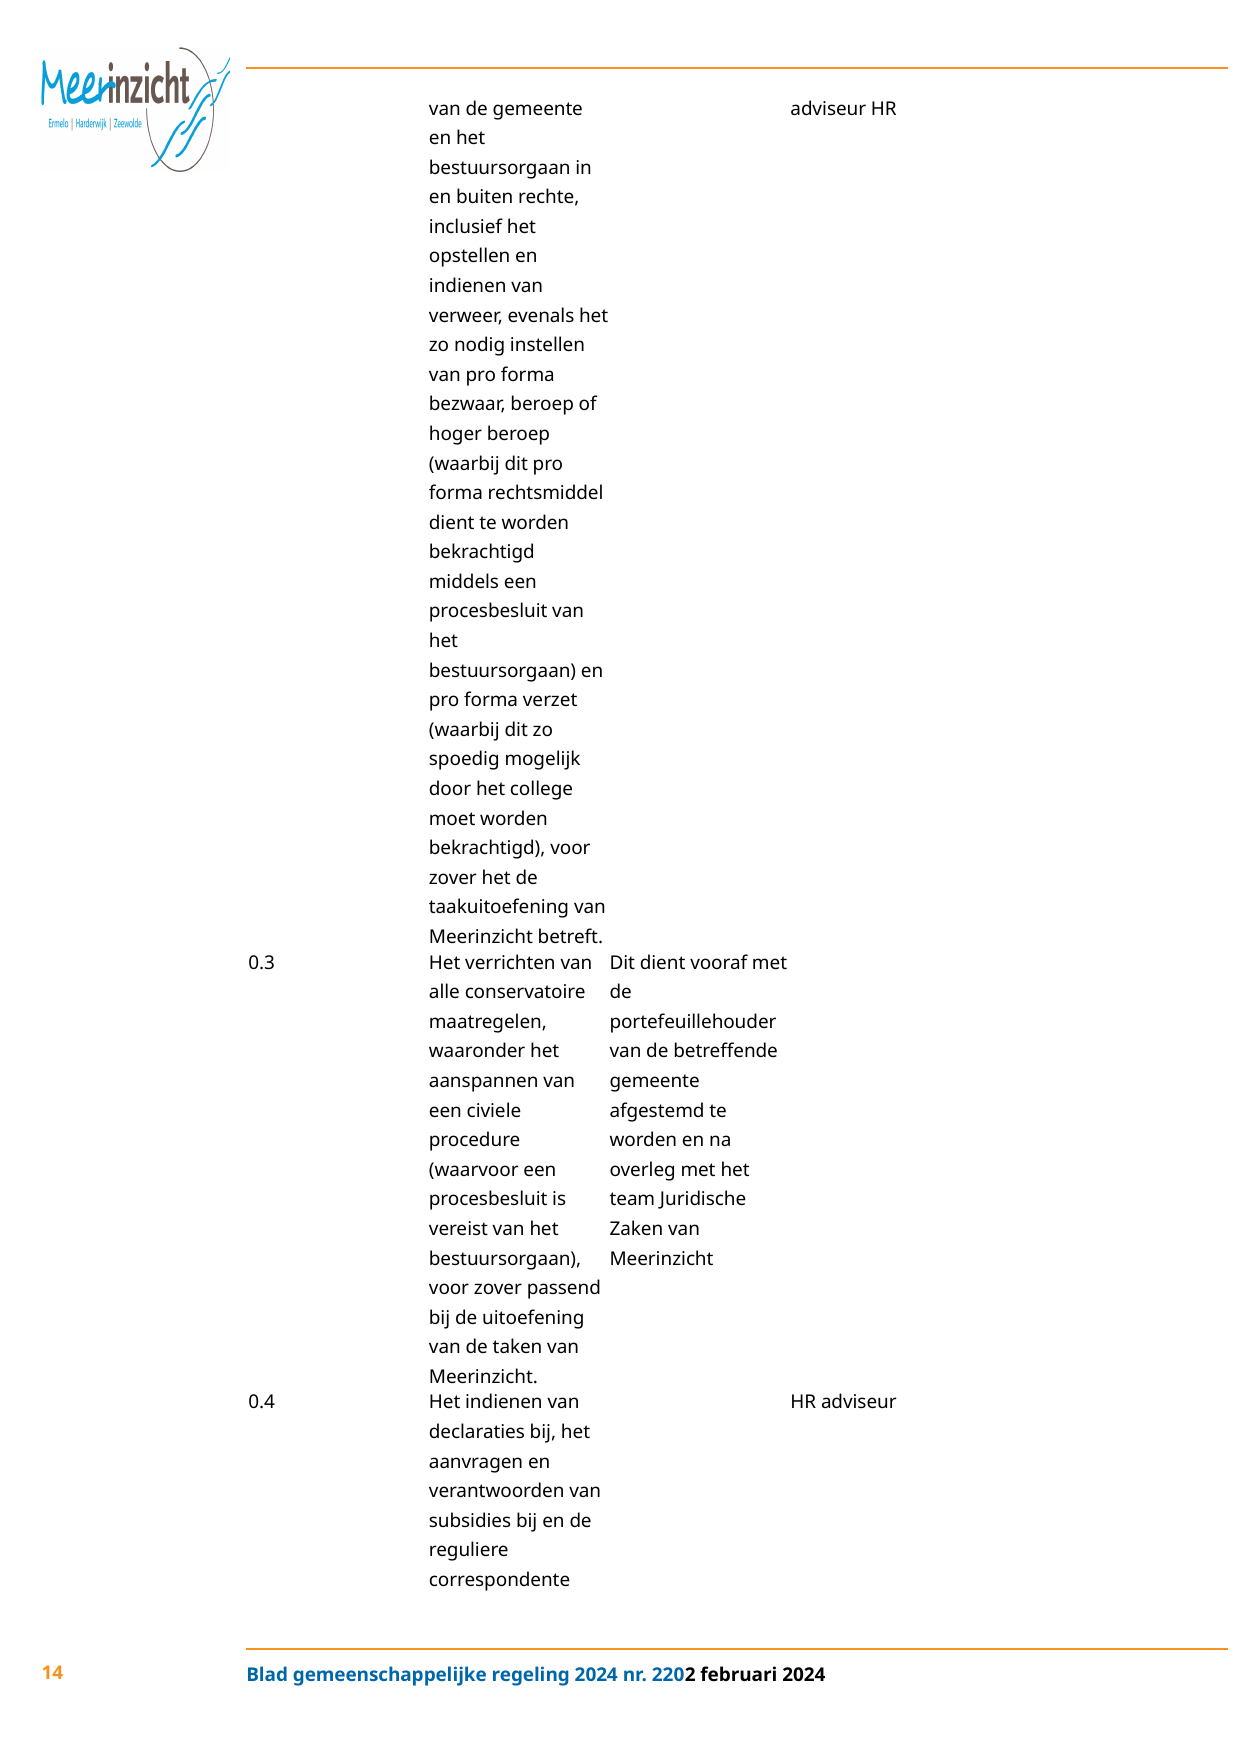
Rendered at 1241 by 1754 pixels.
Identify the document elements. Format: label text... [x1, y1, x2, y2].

table_cell HR adviseur [790, 1389, 1152, 1592]
table_cell adviseur HR [790, 95, 1152, 949]
table_cell [609, 1389, 790, 1592]
picture [41, 47, 231, 172]
table_cell Het verrichten van alle conservatoire maatregelen, waaronder het aanspannen van een civiele procedure (waarvoor een procesbesluit is vereist van het bestuursorgaan), voor zover passend bij de uitoefening van de taken van Meerinzicht. [429, 949, 609, 1389]
table_cell [790, 949, 1152, 1389]
table_cell [609, 95, 790, 949]
table_cell Het indienen van declaraties bij, het aanvragen en verantwoorden van subsidies bij en de reguliere correspondente [429, 1389, 609, 1592]
table_cell 0.4 [248, 1389, 429, 1592]
table_cell [248, 95, 429, 949]
table_cell van de gemeente en het bestuursorgaan in en buiten rechte, inclusief het opstellen en indienen van verweer, evenals het zo nodig instellen van pro forma bezwaar, beroep of hoger beroep (waarbij dit pro forma rechtsmiddel dient te worden bekrachtigd middels een procesbesluit van het bestuursorgaan) en pro forma verzet (waarbij dit zo spoedig mogelijk door het college moet worden bekrachtigd), voor zover het de taakuitoefening van Meerinzicht betreft. [429, 95, 609, 949]
table_cell 0.3 [248, 949, 429, 1389]
table_cell Dit dient vooraf met de portefeuillehouder van de betreffende gemeente afgestemd te worden en na overleg met het team Juridische Zaken van Meerinzicht [609, 949, 790, 1389]
